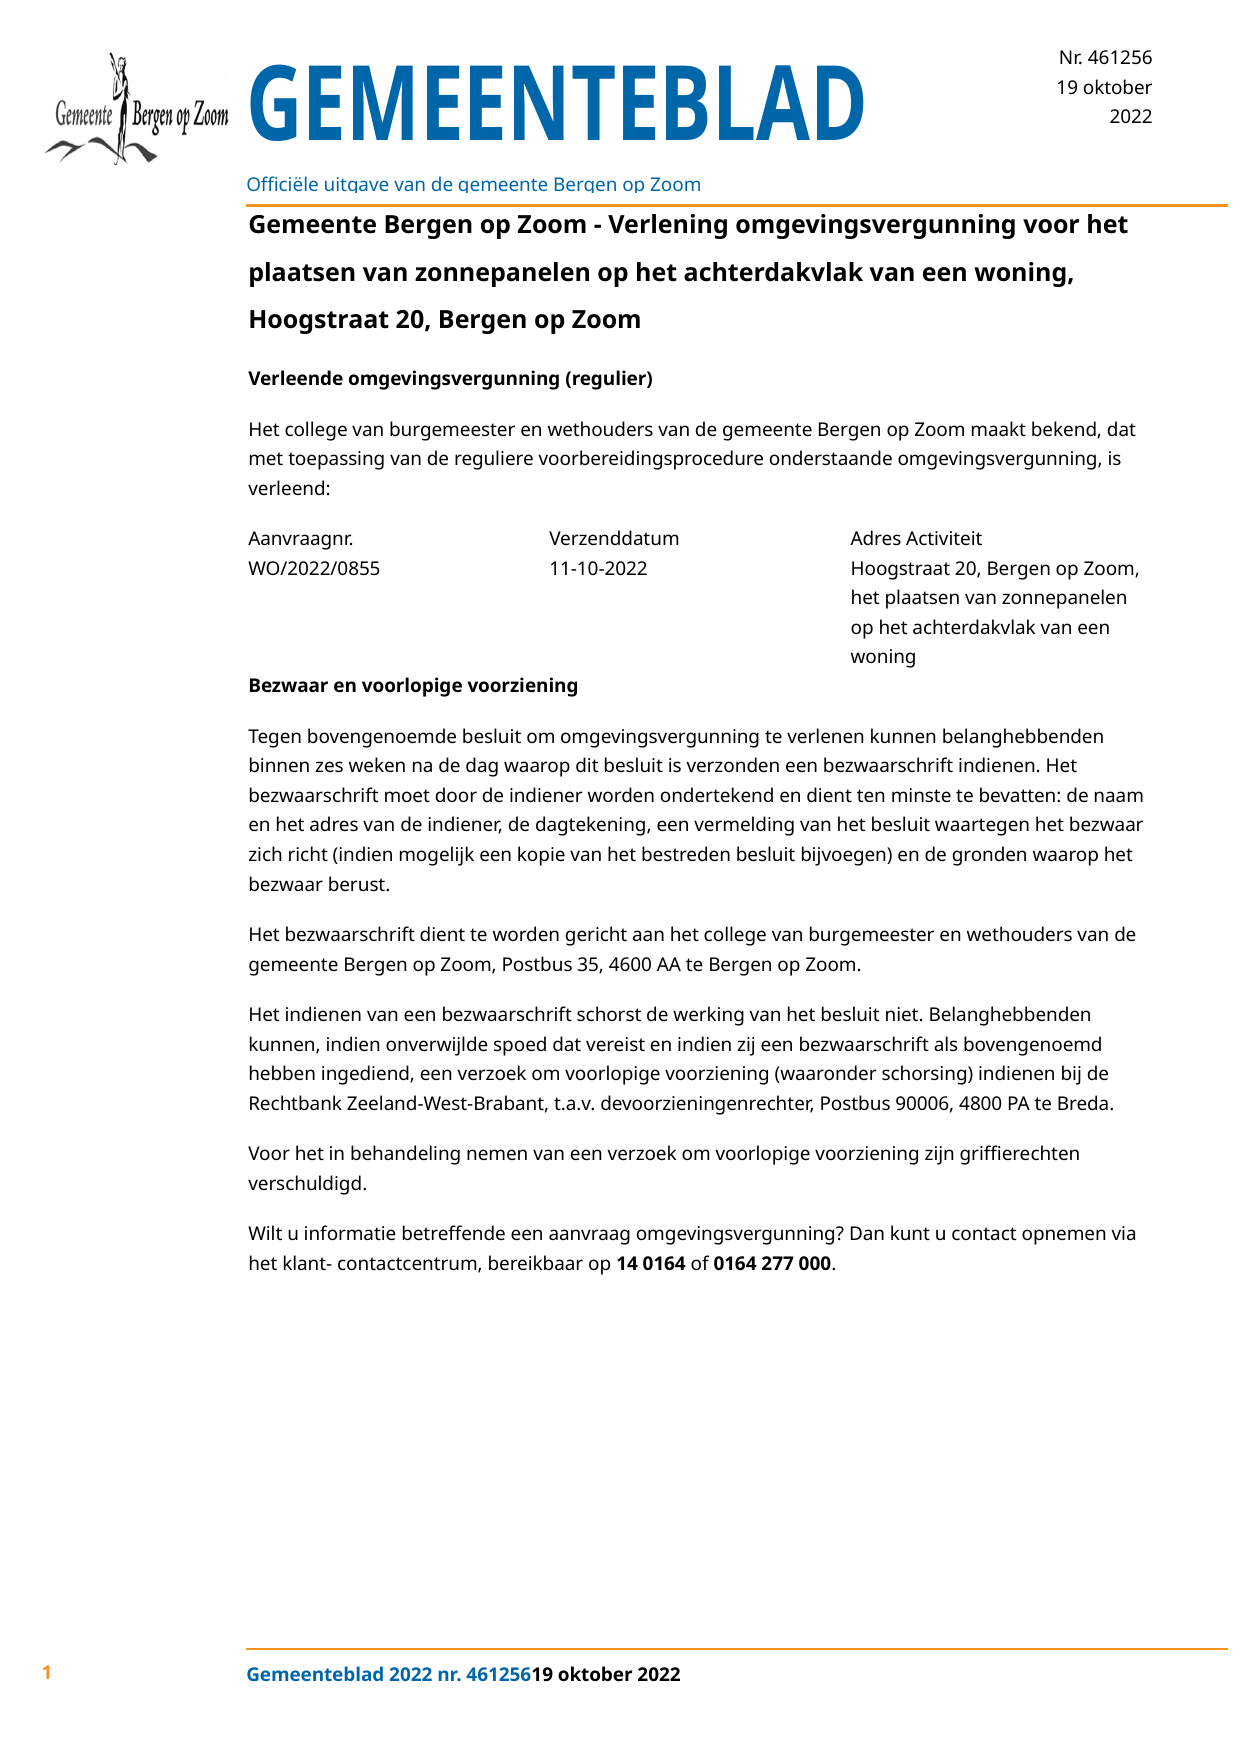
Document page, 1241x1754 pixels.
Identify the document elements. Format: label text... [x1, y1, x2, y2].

table_header Aanvraagnr. [248, 526, 549, 551]
text Gemeente Bergen op Zoom - Verlening omgevingsvergunning voor het plaatsen van zonnepanelen op het achterdakvlak van een woning, Hoogstraat 20, Bergen op Zoom [248, 207, 1152, 336]
table_header Verzenddatum [549, 526, 850, 551]
text Voor het in behandeling nemen van een verzoek om voorlopige voorziening zijn griffierechten verschuldigd. [248, 1140, 1152, 1196]
text Het indienen van een bezwaarschrift schorst de werking van het besluit niet. Belanghebbenden kunnen, indien onverwijlde spoed dat vereist en indien zij een bezwaarschrift als bovengenoemd hebben ingediend, een verzoek om voorlopige voorziening (waaronder schorsing) indienen bij de Rechtbank Zeeland-West-Brabant, t.a.v. devoorzieningenrechter, Postbus 90006, 4800 PA te Breda. [248, 1001, 1152, 1116]
picture [41, 47, 231, 172]
text Het bezwaarschrift dient te worden gericht aan het college van burgemeester en wethouders van de gemeente Bergen op Zoom, Postbus 35, 4600 AA te Bergen op Zoom. [248, 921, 1152, 976]
table_header WO/2022/0855 [248, 555, 549, 669]
text Tegen bovengenoemde besluit om omgevingsvergunning te verlenen kunnen belanghebbenden binnen zes weken na de dag waarop dit besluit is verzonden een bezwaarschrift indienen. Het bezwaarschrift moet door de indiener worden ondertekend en dient ten minste te bevatten: de naam en het adres van de indiener, de dagtekening, een vermelding van het besluit waartegen het bezwaar zich richt (indien mogelijk een kopie van het bestreden besluit bijvoegen) en de gronden waarop het bezwaar berust. [248, 723, 1152, 896]
text Wilt u informatie betreffende een aanvraag omgevingsvergunning? Dan kunt u contact opnemen via het klant- contactcentrum, bereikbaar op 14 0164 of 0164 277 000. [248, 1220, 1152, 1276]
text Verleende omgevingsvergunning (regulier) [248, 366, 1152, 391]
table_header 11-10-2022 [549, 555, 850, 669]
table_header Hoogstraat 20, Bergen op Zoom, het plaatsen van zonnepanelen op het achterdakvlak van een woning [850, 555, 1152, 669]
text Het college van burgemeester en wethouders van de gemeente Bergen op Zoom maakt bekend, dat met toepassing van de reguliere voorbereidingsprocedure onderstaande omgevingsvergunning, is verleend: [248, 416, 1152, 501]
text Bezwaar en voorlopige voorziening [248, 672, 1152, 698]
table_header Adres Activiteit [850, 526, 1152, 551]
